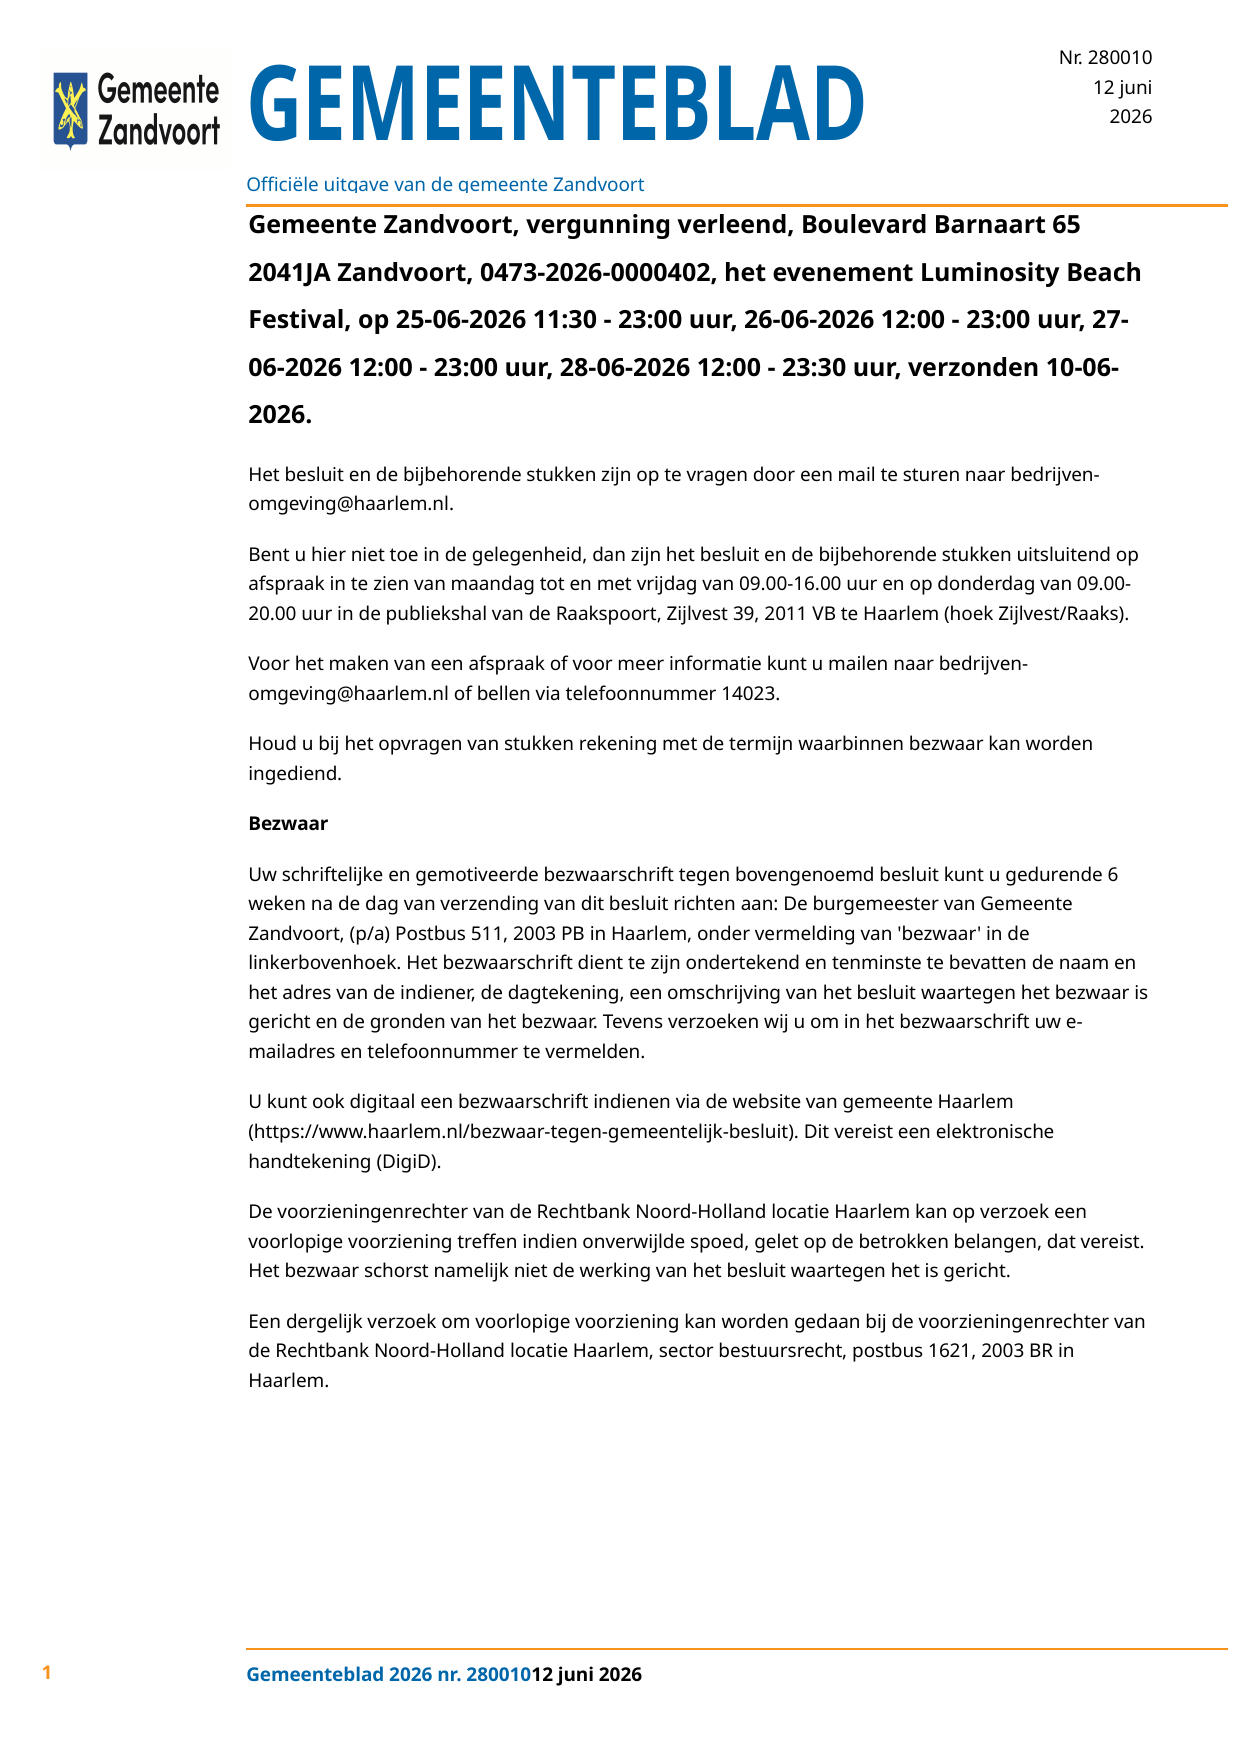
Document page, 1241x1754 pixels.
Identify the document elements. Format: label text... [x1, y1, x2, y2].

text Gemeente Zandvoort, vergunning verleend, Boulevard Barnaart 65 2041JA Zandvoort, 0473-2026-0000402, het evenement Luminosity Beach Festival, op 25-06-2026 11:30 - 23:00 uur, 26-06-2026 12:00 - 23:00 uur, 27-06-2026 12:00 - 23:00 uur, 28-06-2026 12:00 - 23:30 uur, verzonden 10-06-2026. [248, 207, 1152, 431]
text Een dergelijk verzoek om voorlopige voorziening kan worden gedaan bij de voorzieningenrechter van de Rechtbank Noord-Holland locatie Haarlem, sector bestuursrecht, postbus 1621, 2003 BR in Haarlem. [248, 1308, 1152, 1393]
text Voor het maken van een afspraak of voor meer informatie kunt u mailen naar bedrijven-omgeving@haarlem.nl of bellen via telefoonnummer 14023. [248, 650, 1152, 706]
picture [41, 47, 231, 172]
text Uw schriftelijke en gemotiveerde bezwaarschrift tegen bovengenoemd besluit kunt u gedurende 6 weken na de dag van verzending van dit besluit richten aan: De burgemeester van Gemeente Zandvoort, (p/a) Postbus 511, 2003 PB in Haarlem, onder vermelding van 'bezwaar' in de linkerbovenhoek. Het bezwaarschrift dient te zijn ondertekend en tenminste te bevatten de naam en het adres van de indiener, de dagtekening, een omschrijving van het besluit waartegen het bezwaar is gericht en de gronden van het bezwaar. Tevens verzoeken wij u om in het bezwaarschrift uw e-mailadres en telefoonnummer te vermelden. [248, 861, 1152, 1064]
text Bezwaar [248, 810, 1152, 836]
text De voorzieningenrechter van de Rechtbank Noord-Holland locatie Haarlem kan op verzoek een voorlopige voorziening treffen indien onverwijlde spoed, gelet op de betrokken belangen, dat vereist. Het bezwaar schorst namelijk niet de werking van het besluit waartegen het is gericht. [248, 1198, 1152, 1283]
text Het besluit en de bijbehorende stukken zijn op te vragen door een mail te sturen naar bedrijven-omgeving@haarlem.nl. [248, 461, 1152, 516]
text U kunt ook digitaal een bezwaarschrift indienen via de website van gemeente Haarlem (https://www.haarlem.nl/bezwaar-tegen-gemeentelijk-besluit). Dit vereist een elektronische handtekening (DigiD). [248, 1089, 1152, 1173]
text Bent u hier niet toe in de gelegenheid, dan zijn het besluit en de bijbehorende stukken uitsluitend op afspraak in te zien van maandag tot en met vrijdag van 09.00-16.00 uur en op donderdag van 09.00-20.00 uur in de publiekshal van de Raakspoort, Zijlvest 39, 2011 VB te Haarlem (hoek Zijlvest/Raaks). [248, 541, 1152, 626]
text Houd u bij het opvragen van stukken rekening met de termijn waarbinnen bezwaar kan worden ingediend. [248, 730, 1152, 786]
